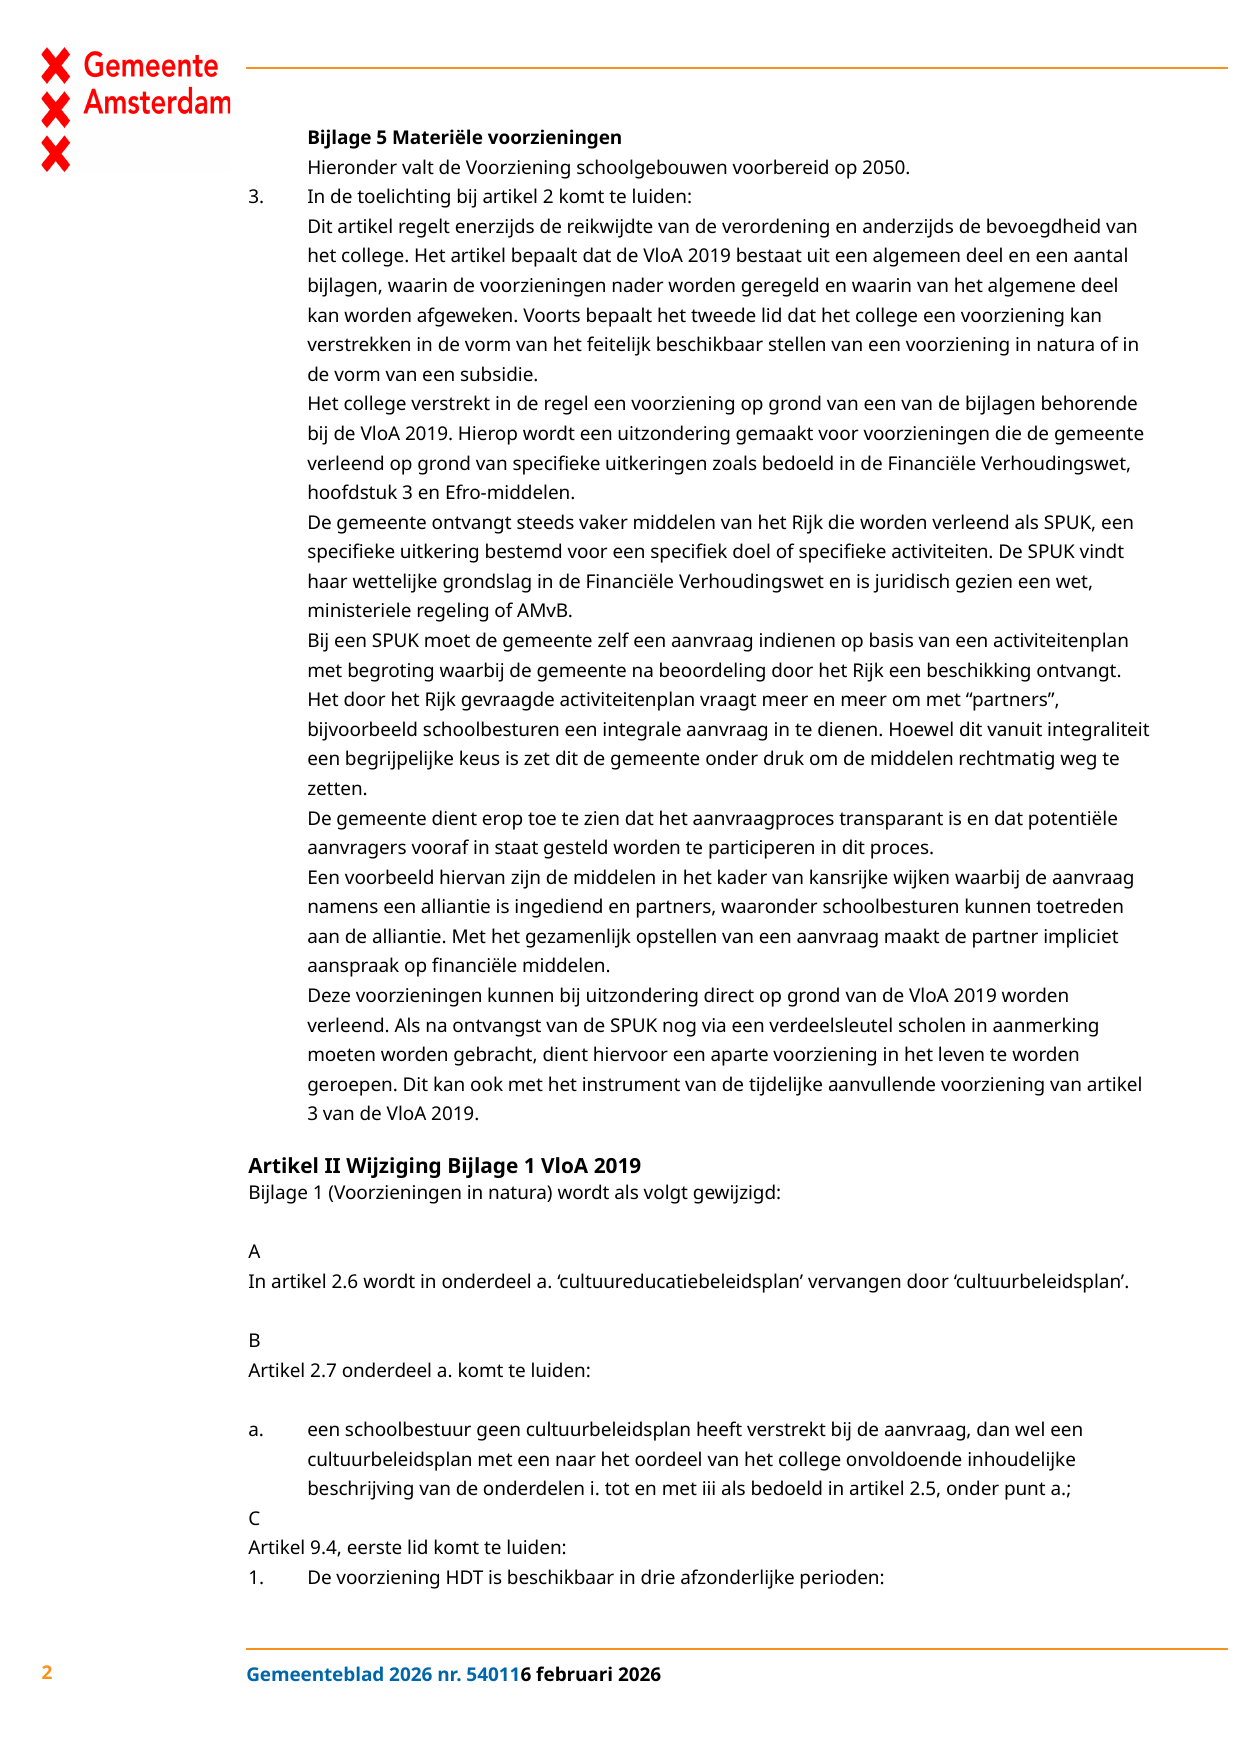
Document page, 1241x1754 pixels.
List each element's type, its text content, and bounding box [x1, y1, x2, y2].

list De voorziening HDT is beschikbaar in drie afzonderlijke perioden: [248, 1564, 1152, 1590]
text B [248, 1327, 1152, 1353]
list Hieronder valt de Voorziening schoolgebouwen voorbereid op 2050. [248, 154, 1152, 180]
list Een voorbeeld hiervan zijn de middelen in het kader van kansrijke wijken waarbij de aanvraag namens een alliantie is ingediend en partners, waaronder schoolbesturen kunnen toetreden aan de alliantie. Met het gezamenlijk opstellen van een aanvraag maakt de partner impliciet aanspraak op financiële middelen. [248, 864, 1152, 978]
text In artikel 2.6 wordt in onderdeel a. ‘cultuureducatiebeleidsplan’ vervangen door ‘cultuurbeleidsplan’. [248, 1268, 1152, 1294]
text Artikel II Wijziging Bijlage 1 VloA 2019 [248, 1151, 1152, 1179]
list Dit artikel regelt enerzijds de reikwijdte van de verordening en anderzijds de bevoegdheid van het college. Het artikel bepaalt dat de VloA 2019 bestaat uit een algemeen deel en een aantal bijlagen, waarin de voorzieningen nader worden geregeld en waarin van het algemene deel kan worden afgeweken. Voorts bepaalt het tweede lid dat het college een voorziening kan verstrekken in de vorm van het feitelijk beschikbaar stellen van een voorziening in natura of in de vorm van een subsidie. [248, 213, 1152, 387]
picture [41, 47, 231, 172]
list Deze voorzieningen kunnen bij uitzondering direct op grond van de VloA 2019 worden verleend. Als na ontvangst van de SPUK nog via een verdeelsleutel scholen in aanmerking moeten worden gebracht, dient hiervoor een aparte voorziening in het leven te worden geroepen. Dit kan ook met het instrument van de tijdelijke aanvullende voorziening van artikel 3 van de VloA 2019. [248, 982, 1152, 1126]
text C [248, 1505, 1152, 1531]
list Het door het Rijk gevraagde activiteitenplan vraagt meer en meer om met “partners”, bijvoorbeeld schoolbesturen een integrale aanvraag in te dienen. Hoewel dit vanuit integraliteit een begrijpelijke keus is zet dit de gemeente onder druk om de middelen rechtmatig weg te zetten. [248, 686, 1152, 801]
list Bijlage 5 Materiële voorzieningen [248, 124, 1152, 150]
text A [248, 1239, 1152, 1264]
text Artikel 9.4, eerste lid komt te luiden: [248, 1534, 1152, 1560]
list De gemeente ontvangt steeds vaker middelen van het Rijk die worden verleend als SPUK, een specifieke uitkering bestemd voor een specifiek doel of specifieke activiteiten. De SPUK vindt haar wettelijke grondslag in de Financiële Verhoudingswet en is juridisch gezien een wet, ministeriele regeling of AMvB. [248, 509, 1152, 623]
list een schoolbestuur geen cultuurbeleidsplan heeft verstrekt bij de aanvraag, dan wel een cultuurbeleidsplan met een naar het oordeel van het college onvoldoende inhoudelijke beschrijving van de onderdelen i. tot en met iii als bedoeld in artikel 2.5, onder punt a.; [248, 1416, 1152, 1501]
list Het college verstrekt in de regel een voorziening op grond van een van de bijlagen behorende bij de VloA 2019. Hierop wordt een uitzondering gemaakt voor voorzieningen die de gemeente verleend op grond van specifieke uitkeringen zoals bedoeld in de Financiële Verhoudingswet, hoofdstuk 3 en Efro-middelen. [248, 391, 1152, 505]
text Bijlage 1 (Voorzieningen in natura) wordt als volgt gewijzigd: [248, 1179, 1152, 1205]
text Artikel 2.7 onderdeel a. komt te luiden: [248, 1357, 1152, 1383]
list De gemeente dient erop toe te zien dat het aanvraagproces transparant is en dat potentiële aanvragers vooraf in staat gesteld worden te participeren in dit proces. [248, 805, 1152, 860]
list In de toelichting bij artikel 2 komt te luiden: [248, 183, 1152, 209]
list Bij een SPUK moet de gemeente zelf een aanvraag indienen op basis van een activiteitenplan met begroting waarbij de gemeente na beoordeling door het Rijk een beschikking ontvangt. [248, 627, 1152, 683]
